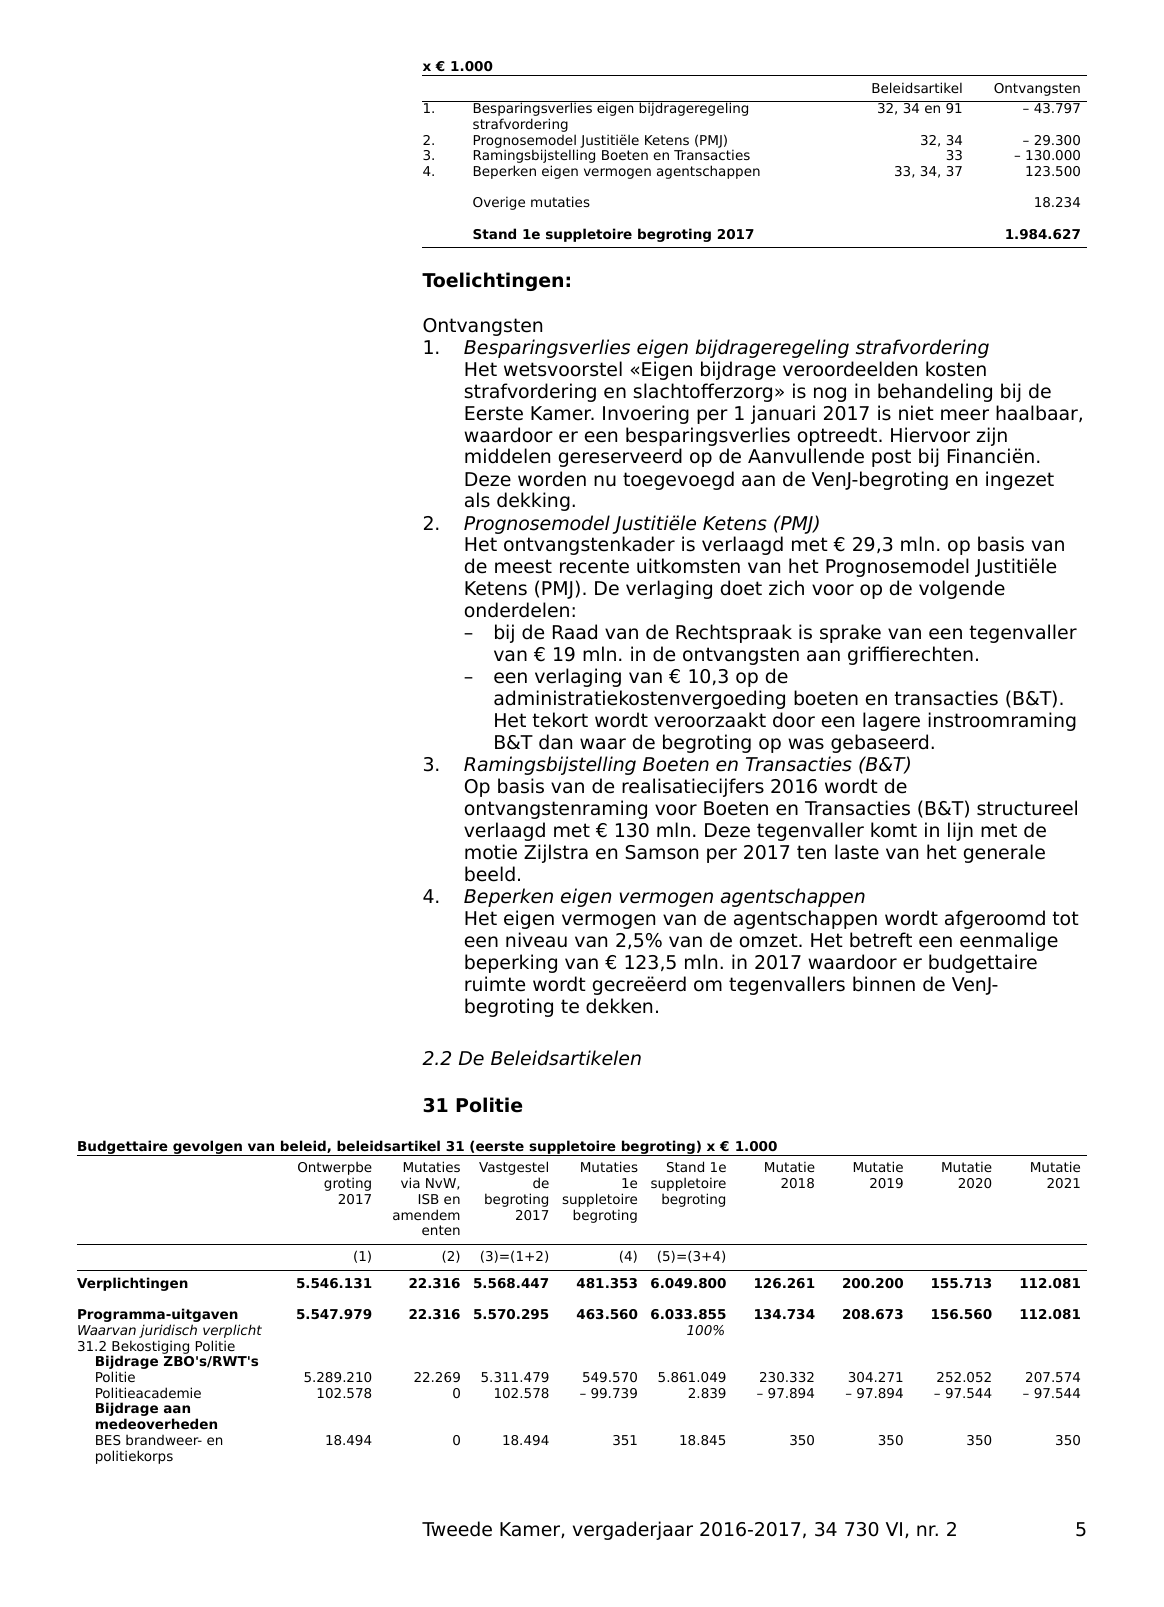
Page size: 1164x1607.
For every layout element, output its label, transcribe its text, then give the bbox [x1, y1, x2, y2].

table_cell [732, 1323, 821, 1338]
table_cell 33 [850, 148, 968, 164]
text Het eigen vermogen van de agentschappen wordt afgeroomd tot een niveau van 2,5% van de omzet. Het betreft een eenmalige beperking van € 123,5 mln. in 2017 waardoor er budgettaire ruimte wordt gecreëerd om tegenvallers binnen de VenJ-begroting te dekken. [464, 908, 1087, 1018]
table_cell [909, 1401, 998, 1433]
table_cell [378, 1401, 466, 1433]
table_cell [644, 1401, 732, 1433]
table_cell [422, 76, 467, 101]
table_cell [89, 1245, 289, 1270]
table_cell [378, 1354, 466, 1370]
table_cell 6.033.855 [644, 1307, 732, 1323]
table_cell Programma-uitgaven [77, 1307, 289, 1323]
table_cell [77, 1386, 88, 1401]
table_cell Verplichtingen [77, 1271, 289, 1291]
table_header Budgettaire gevolgen van beleid, beleidsartikel 31 (eerste suppletoire begroting) x € 1.000 [77, 1139, 1087, 1154]
subtitle 31 Politie [422, 1095, 1087, 1117]
table_cell 6.049.800 [644, 1271, 732, 1291]
table_cell Beperken eigen vermogen agentschappen [467, 164, 850, 179]
table_cell 3. [422, 148, 467, 164]
table_cell [850, 211, 968, 227]
table_cell (5)=(3+4) [644, 1245, 732, 1270]
table_cell [555, 1401, 644, 1433]
table_cell [909, 1245, 998, 1270]
table_cell 5.546.131 [289, 1271, 378, 1291]
table_cell BES brandweer- en politiekorps [89, 1433, 289, 1464]
table_cell [77, 1370, 88, 1386]
table_cell [909, 1338, 998, 1354]
table_cell Bijdrage aan medeoverheden [89, 1401, 289, 1433]
table_cell 350 [821, 1433, 909, 1464]
table_cell 126.261 [732, 1271, 821, 1291]
table_cell – 97.894 [732, 1386, 821, 1401]
table_cell 230.332 [732, 1370, 821, 1386]
text 1. Besparingsverlies eigen bijdrageregeling strafvordering [422, 337, 1087, 358]
table_cell [850, 227, 968, 247]
table_cell Vastgestelde begroting 2017 [466, 1156, 555, 1243]
table_cell Bijdrage ZBO's/RWT's [89, 1354, 289, 1370]
table_cell [289, 1323, 378, 1338]
table_cell 155.713 [909, 1271, 998, 1291]
table_cell Waarvan juridisch verplicht [77, 1323, 289, 1338]
table_cell [289, 1291, 378, 1307]
table_cell [969, 180, 1087, 195]
table_cell 481.353 [555, 1271, 644, 1291]
table_cell [909, 1323, 998, 1338]
table_cell 156.560 [909, 1307, 998, 1323]
table_cell [555, 1338, 644, 1354]
table_cell Prognosemodel Justitiële Ketens (PMJ) [467, 133, 850, 148]
table_cell 112.081 [998, 1271, 1087, 1291]
table_cell [821, 1401, 909, 1433]
table_cell 2. [422, 133, 467, 148]
table_cell Ramingsbijstelling Boeten en Transacties [467, 148, 850, 164]
text Het wetsvoorstel «Eigen bijdrage veroordeelden kosten strafvordering en slachtofferzorg» is nog in behandeling bij de Eerste Kamer. Invoering per 1 januari 2017 is niet meer haalbaar, waardoor er een besparingsverlies optreedt. Hiervoor zijn middelen gereserveerd op de Aanvullende post bij Financiën. Deze worden nu toegevoegd aan de VenJ-begroting en ingezet als dekking. [464, 358, 1087, 512]
table_cell [467, 211, 850, 227]
table_cell Ontwerpbegroting 2017 [289, 1156, 378, 1243]
table_cell [821, 1354, 909, 1370]
table_cell 1.984.627 [969, 227, 1087, 247]
table_cell Politieacademie [89, 1386, 289, 1401]
table_cell [422, 211, 467, 227]
table_cell [467, 180, 850, 195]
table_cell Ontvangsten [969, 76, 1087, 101]
table_header x € 1.000 [422, 59, 1087, 75]
table_cell [422, 227, 467, 247]
table_cell 207.574 [998, 1370, 1087, 1386]
table_cell Beleidsartikel [850, 76, 968, 101]
table_cell 5.570.295 [466, 1307, 555, 1323]
table_cell 0 [378, 1433, 466, 1464]
text Ontvangsten [422, 314, 1087, 337]
table_cell [644, 1354, 732, 1370]
table_cell Overige mutaties [467, 195, 850, 211]
text Het ontvangstenkader is verlaagd met € 29,3 mln. op basis van de meest recente uitkomsten van het Prognosemodel Justitiële Ketens (PMJ). De verlaging doet zich voor op de volgende onderdelen: [464, 534, 1087, 622]
table_cell [821, 1338, 909, 1354]
table_cell [77, 1245, 88, 1270]
table_cell 32, 34 [850, 133, 968, 148]
subtitle Toelichtingen: [422, 270, 1087, 292]
table_cell 350 [909, 1433, 998, 1464]
table_cell – 99.739 [555, 1386, 644, 1401]
table_cell 18.494 [466, 1433, 555, 1464]
table_cell 102.578 [289, 1386, 378, 1401]
table_cell [998, 1338, 1087, 1354]
table_cell [289, 1401, 378, 1433]
table_cell Mutatie 2018 [732, 1156, 821, 1243]
table_cell 22.316 [378, 1307, 466, 1323]
table_cell [732, 1338, 821, 1354]
table_cell [289, 1338, 378, 1354]
table_cell [89, 1291, 289, 1307]
table_cell [89, 1156, 289, 1243]
table_cell 100% [644, 1323, 732, 1338]
table_cell 200.200 [821, 1271, 909, 1291]
table_cell (2) [378, 1245, 466, 1270]
table_cell [969, 211, 1087, 227]
table_cell 22.269 [378, 1370, 466, 1386]
table_cell [821, 1245, 909, 1270]
table_cell [467, 76, 850, 101]
table_cell Stand 1e suppletoire begroting [644, 1156, 732, 1243]
table_cell – 97.544 [998, 1386, 1087, 1401]
table_cell [821, 1323, 909, 1338]
table_cell [850, 195, 968, 211]
table_cell [77, 1291, 88, 1307]
table_cell – 43.797 [969, 102, 1087, 132]
table_cell [77, 1433, 88, 1464]
table_cell 31.2 Bekostiging Politie [77, 1338, 289, 1354]
table_cell [466, 1401, 555, 1433]
table_cell [466, 1323, 555, 1338]
text 2. Prognosemodel Justitiële Ketens (PMJ) [422, 512, 1087, 534]
table_cell 32, 34 en 91 [850, 102, 968, 132]
table_cell Mutatie 2020 [909, 1156, 998, 1243]
table_cell 1. [422, 102, 467, 132]
table_cell 134.734 [732, 1307, 821, 1323]
table_cell [998, 1323, 1087, 1338]
table_cell [732, 1354, 821, 1370]
table_cell Politie [89, 1370, 289, 1386]
text Op basis van de realisatiecijfers 2016 wordt de ontvangstenraming voor Boeten en Transacties (B&T) structureel verlaagd met € 130 mln. Deze tegenvaller komt in lijn met de motie Zijlstra en Samson per 2017 ten laste van het generale beeld. [464, 776, 1087, 886]
table_cell [378, 1338, 466, 1354]
table_cell [77, 1354, 88, 1370]
text 3. Ramingsbijstelling Boeten en Transacties (B&T) [422, 754, 1087, 776]
table_cell 549.570 [555, 1370, 644, 1386]
table_cell Stand 1e suppletoire begroting 2017 [467, 227, 850, 247]
table_cell Besparingsverlies eigen bijdrageregeling strafvordering [467, 102, 850, 132]
table_cell 18.845 [644, 1433, 732, 1464]
table_cell 102.578 [466, 1386, 555, 1401]
table_cell 5.547.979 [289, 1307, 378, 1323]
table_cell Mutaties via NvW, ISB en amendementen [378, 1156, 466, 1243]
table_cell [732, 1245, 821, 1270]
table_cell [644, 1338, 732, 1354]
table_cell (3)=(1+2) [466, 1245, 555, 1270]
table_cell 304.271 [821, 1370, 909, 1386]
table_cell [77, 1156, 88, 1243]
table_cell [909, 1354, 998, 1370]
table_cell Mutaties 1e suppletoire begroting [555, 1156, 644, 1243]
table_cell 252.052 [909, 1370, 998, 1386]
table_cell Mutatie 2019 [821, 1156, 909, 1243]
table_cell [466, 1354, 555, 1370]
table_cell [289, 1354, 378, 1370]
table_cell 5.289.210 [289, 1370, 378, 1386]
table_cell 18.234 [969, 195, 1087, 211]
table_cell [998, 1401, 1087, 1433]
table_cell 351 [555, 1433, 644, 1464]
table_cell [77, 1401, 88, 1433]
table_cell [821, 1291, 909, 1307]
table_cell 5.568.447 [466, 1271, 555, 1291]
table_cell (4) [555, 1245, 644, 1270]
table_cell 463.560 [555, 1307, 644, 1323]
text – bij de Raad van de Rechtspraak is sprake van een tegenvaller van € 19 mln. in de ontvangsten aan griffierechten. [464, 622, 1087, 666]
table_cell (1) [289, 1245, 378, 1270]
table_cell – 130.000 [969, 148, 1087, 164]
table_cell [378, 1291, 466, 1307]
text – een verlaging van € 10,3 op de administratiekostenvergoeding boeten en transacties (B&T). Het tekort wordt veroorzaakt door een lagere instroomraming B&T dan waar de begroting op was gebaseerd. [464, 666, 1087, 754]
table_cell 2.839 [644, 1386, 732, 1401]
table_cell 123.500 [969, 164, 1087, 179]
table_cell [644, 1291, 732, 1307]
table_cell 0 [378, 1386, 466, 1401]
table_cell Mutatie 2021 [998, 1156, 1087, 1243]
table_cell [422, 180, 467, 195]
table_cell – 97.544 [909, 1386, 998, 1401]
table_cell 5.861.049 [644, 1370, 732, 1386]
table_cell [732, 1401, 821, 1433]
table_cell [732, 1291, 821, 1307]
table_cell [466, 1338, 555, 1354]
text 4. Beperken eigen vermogen agentschappen [422, 886, 1087, 908]
table_cell [909, 1291, 998, 1307]
table_cell [555, 1291, 644, 1307]
table_cell 5.311.479 [466, 1370, 555, 1386]
table_cell [422, 195, 467, 211]
table_cell 350 [998, 1433, 1087, 1464]
table_cell – 29.300 [969, 133, 1087, 148]
table_cell [998, 1291, 1087, 1307]
table_cell 4. [422, 164, 467, 179]
table_cell 208.673 [821, 1307, 909, 1323]
table_cell 33, 34, 37 [850, 164, 968, 179]
subtitle 2.2 De Beleidsartikelen [422, 1048, 1087, 1070]
table_cell [850, 180, 968, 195]
table_cell 112.081 [998, 1307, 1087, 1323]
table_cell [378, 1323, 466, 1338]
table_cell 18.494 [289, 1433, 378, 1464]
table_cell [998, 1354, 1087, 1370]
table_cell 350 [732, 1433, 821, 1464]
table_cell 22.316 [378, 1271, 466, 1291]
table_cell [555, 1323, 644, 1338]
table_cell [555, 1354, 644, 1370]
table_cell [466, 1291, 555, 1307]
table_cell [998, 1245, 1087, 1270]
table_cell – 97.894 [821, 1386, 909, 1401]
